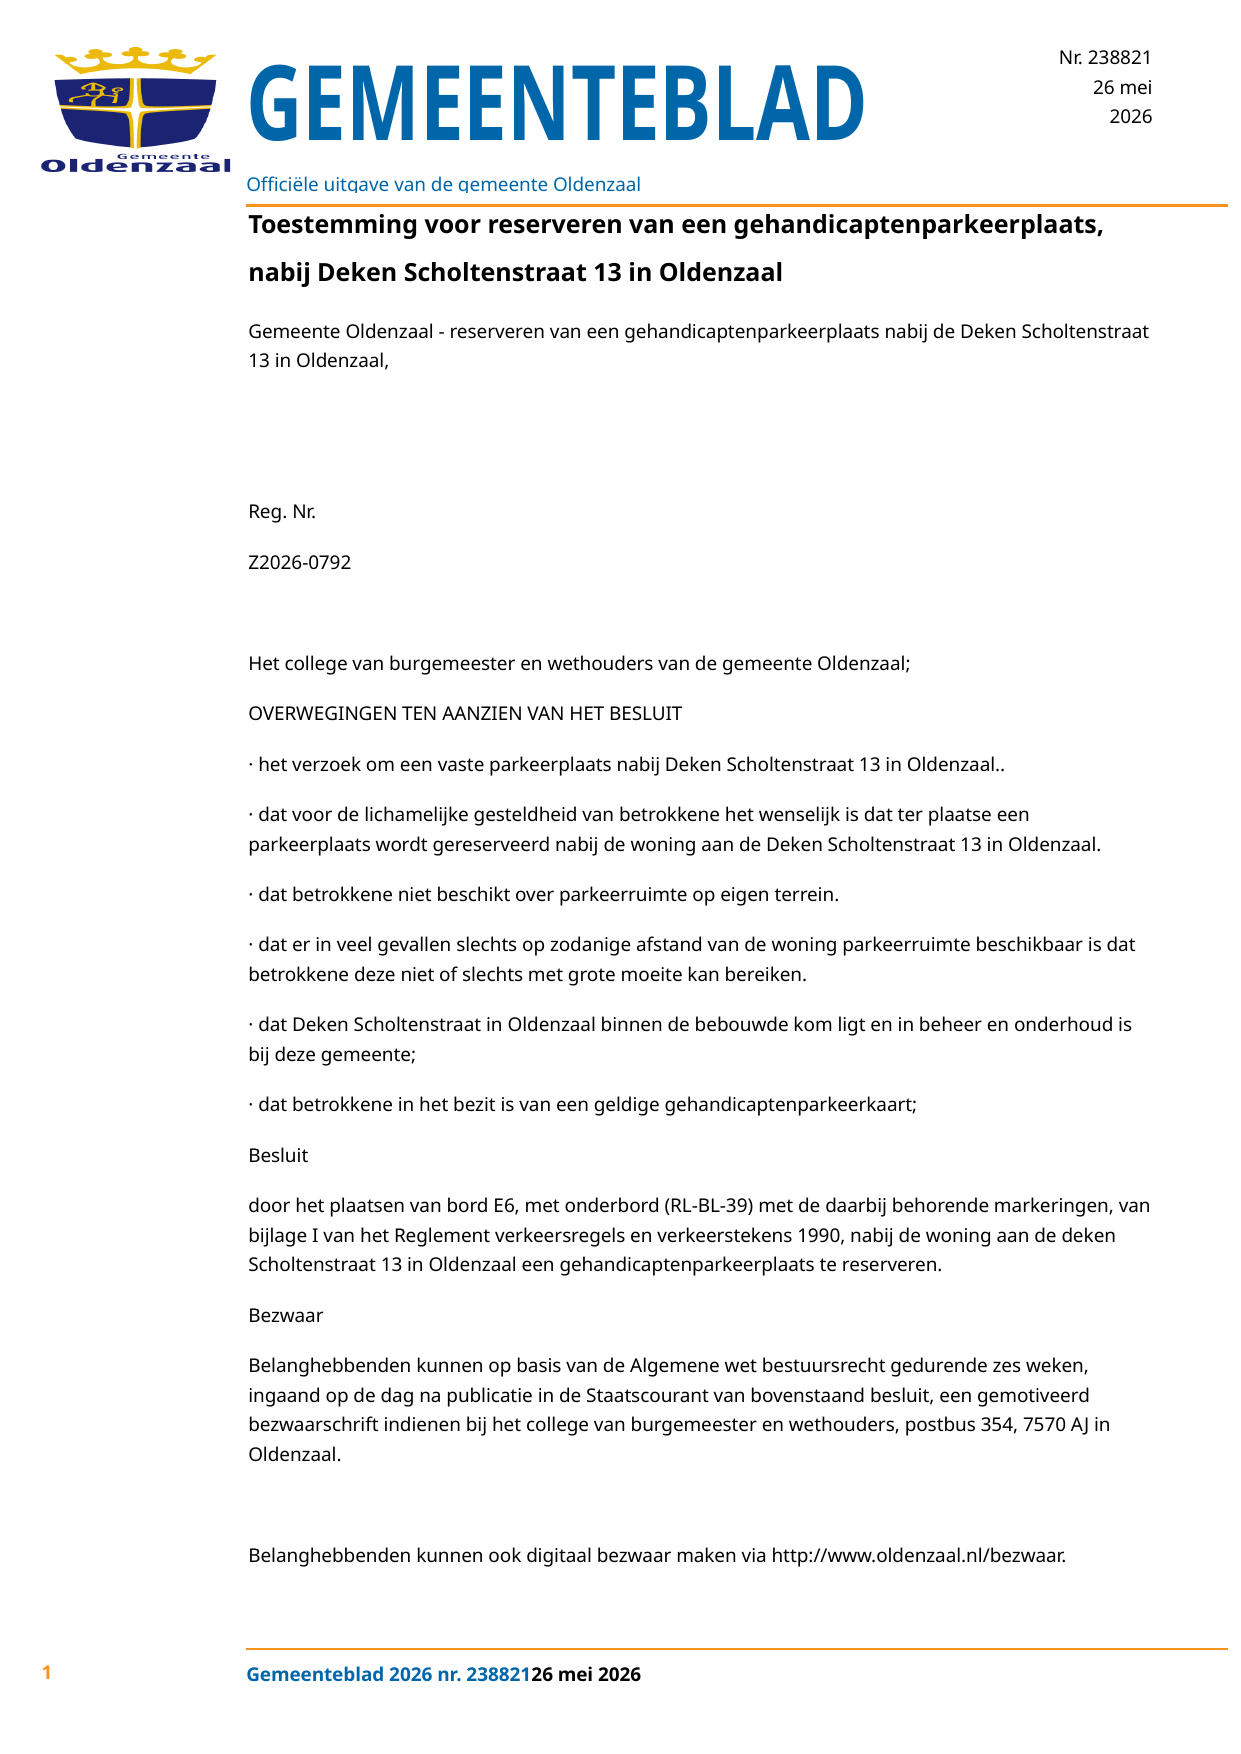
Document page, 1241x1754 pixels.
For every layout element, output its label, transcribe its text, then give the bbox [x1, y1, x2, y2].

text · dat er in veel gevallen slechts op zodanige afstand van de woning parkeerruimte beschikbaar is dat betrokkene deze niet of slechts met grote moeite kan bereiken. [248, 932, 1152, 987]
text OVERWEGINGEN TEN AANZIEN VAN HET BESLUIT [248, 700, 1152, 726]
text Belanghebbenden kunnen ook digitaal bezwaar maken via http://www.oldenzaal.nl/bezwaar. [248, 1542, 1152, 1568]
text · dat Deken Scholtenstraat in Oldenzaal binnen de bebouwde kom ligt en in beheer en onderhoud is bij deze gemeente; [248, 1012, 1152, 1067]
text · het verzoek om een vaste parkeerplaats nabij Deken Scholtenstraat 13 in Oldenzaal.. [248, 751, 1152, 777]
text · dat betrokkene in het bezit is van een geldige gehandicaptenparkeerkaart; [248, 1092, 1152, 1117]
text Bezwaar [248, 1302, 1152, 1328]
text Besluit [248, 1142, 1152, 1168]
text Z2026-0792 [248, 549, 1152, 575]
text Gemeente Oldenzaal - reserveren van een gehandicaptenparkeerplaats nabij de Deken Scholtenstraat 13 in Oldenzaal, [248, 318, 1152, 373]
text · dat betrokkene niet beschikt over parkeerruimte op eigen terrein. [248, 881, 1152, 907]
text · dat voor de lichamelijke gesteldheid van betrokkene het wenselijk is dat ter plaatse een parkeerplaats wordt gereserveerd nabij de woning aan de Deken Scholtenstraat 13 in Oldenzaal. [248, 801, 1152, 857]
text Toestemming voor reserveren van een gehandicaptenparkeerplaats, nabij Deken Scholtenstraat 13 in Oldenzaal [248, 207, 1152, 288]
text Belanghebbenden kunnen op basis van de Algemene wet bestuursrecht gedurende zes weken, ingaand op de dag na publicatie in de Staatscourant van bovenstaand besluit, een gemotiveerd bezwaarschrift indienen bij het college van burgemeester en wethouders, postbus 354, 7570 AJ in Oldenzaal. [248, 1352, 1152, 1467]
text Het college van burgemeester en wethouders van de gemeente Oldenzaal; [248, 650, 1152, 676]
text Reg. Nr. [248, 499, 1152, 524]
text door het plaatsen van bord E6, met onderbord (RL-BL-39) met de daarbij behorende markeringen, van bijlage I van het Reglement verkeersregels en verkeerstekens 1990, nabij de woning aan de deken Scholtenstraat 13 in Oldenzaal een gehandicaptenparkeerplaats te reserveren. [248, 1192, 1152, 1277]
picture [41, 47, 231, 172]
